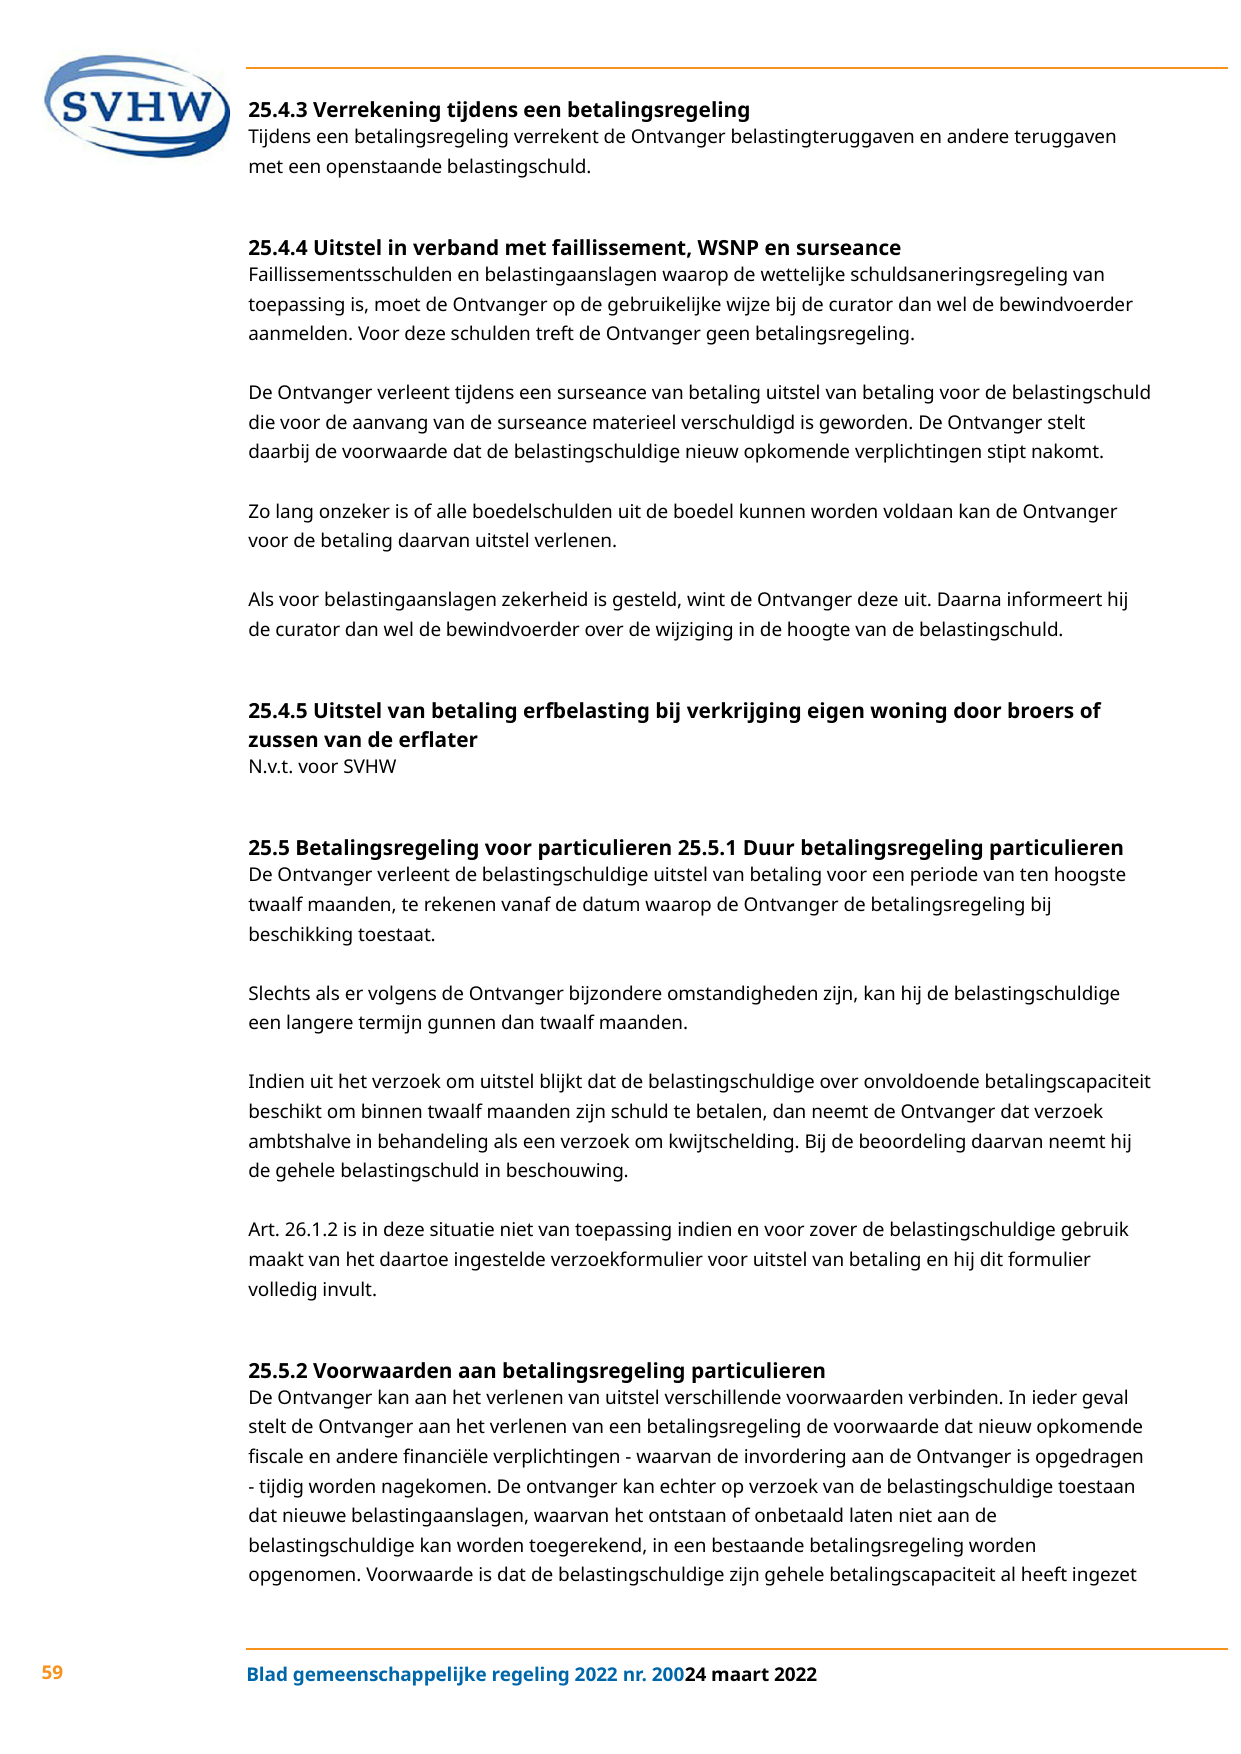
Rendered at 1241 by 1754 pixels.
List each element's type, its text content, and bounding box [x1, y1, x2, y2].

text Slechts als er volgens de Ontvanger bijzondere omstandigheden zijn, kan hij de belastingschuldige een langere termijn gunnen dan twaalf maanden. [248, 980, 1152, 1035]
text N.v.t. voor SVHW [248, 753, 1152, 779]
text Art. 26.1.2 is in deze situatie niet van toepassing indien en voor zover de belastingschuldige gebruik maakt van het daartoe ingestelde verzoekformulier voor uitstel van betaling en hij dit formulier volledig invult. [248, 1217, 1152, 1301]
text De Ontvanger verleent de belastingschuldige uitstel van betaling voor een periode van ten hoogste twaalf maanden, te rekenen vanaf de datum waarop de Ontvanger de betalingsregeling bij beschikking toestaat. [248, 862, 1152, 946]
text 25.4.4 Uitstel in verband met faillissement, WSNP en surseance [248, 233, 1152, 261]
text Indien uit het verzoek om uitstel blijkt dat de belastingschuldige over onvoldoende betalingscapaciteit beschikt om binnen twaalf maanden zijn schuld te betalen, dan neemt de Ontvanger dat verzoek ambtshalve in behandeling als een verzoek om kwijtschelding. Bij de beoordeling daarvan neemt hij de gehele belastingschuld in beschouwing. [248, 1069, 1152, 1183]
text Als voor belastingaanslagen zekerheid is gesteld, wint de Ontvanger deze uit. Daarna informeert hij de curator dan wel de bewindvoerder over de wijziging in de hoogte van de belastingschuld. [248, 587, 1152, 642]
text 25.5 Betalingsregeling voor particulieren 25.5.1 Duur betalingsregeling particulieren [248, 833, 1152, 862]
picture [41, 47, 231, 172]
text Faillissementsschulden en belastingaanslagen waarop de wettelijke schuldsaneringsregeling van toepassing is, moet de Ontvanger op de gebruikelijke wijze bij de curator dan wel de bewindvoerder aanmelden. Voor deze schulden treft de Ontvanger geen betalingsregeling. [248, 261, 1152, 346]
text Zo lang onzeker is of alle boedelschulden uit de boedel kunnen worden voldaan kan de Ontvanger voor de betaling daarvan uitstel verlenen. [248, 498, 1152, 553]
text 25.4.3 Verrekening tijdens een betalingsregeling [248, 95, 1152, 123]
text 25.4.5 Uitstel van betaling erfbelasting bij verkrijging eigen woning door broers of zussen van de erflater [248, 696, 1152, 753]
text 25.5.2 Voorwaarden aan betalingsregeling particulieren [248, 1356, 1152, 1384]
text Tijdens een betalingsregeling verrekent de Ontvanger belastingteruggaven en andere teruggaven met een openstaande belastingschuld. [248, 123, 1152, 178]
text De Ontvanger verleent tijdens een surseance van betaling uitstel van betaling voor de belastingschuld die voor de aanvang van de surseance materieel verschuldigd is geworden. De Ontvanger stelt daarbij de voorwaarde dat de belastingschuldige nieuw opkomende verplichtingen stipt nakomt. [248, 379, 1152, 464]
text De Ontvanger kan aan het verlenen van uitstel verschillende voorwaarden verbinden. In ieder geval stelt de Ontvanger aan het verlenen van een betalingsregeling de voorwaarde dat nieuw opkomende fiscale en andere financiële verplichtingen - waarvan de invordering aan de Ontvanger is opgedragen - tijdig worden nagekomen. De ontvanger kan echter op verzoek van de belastingschuldige toestaan dat nieuwe belastingaanslagen, waarvan het ontstaan of onbetaald laten niet aan de belastingschuldige kan worden toegerekend, in een bestaande betalingsregeling worden opgenomen. Voorwaarde is dat de belastingschuldige zijn gehele betalingscapaciteit al heeft ingezet [248, 1384, 1152, 1587]
